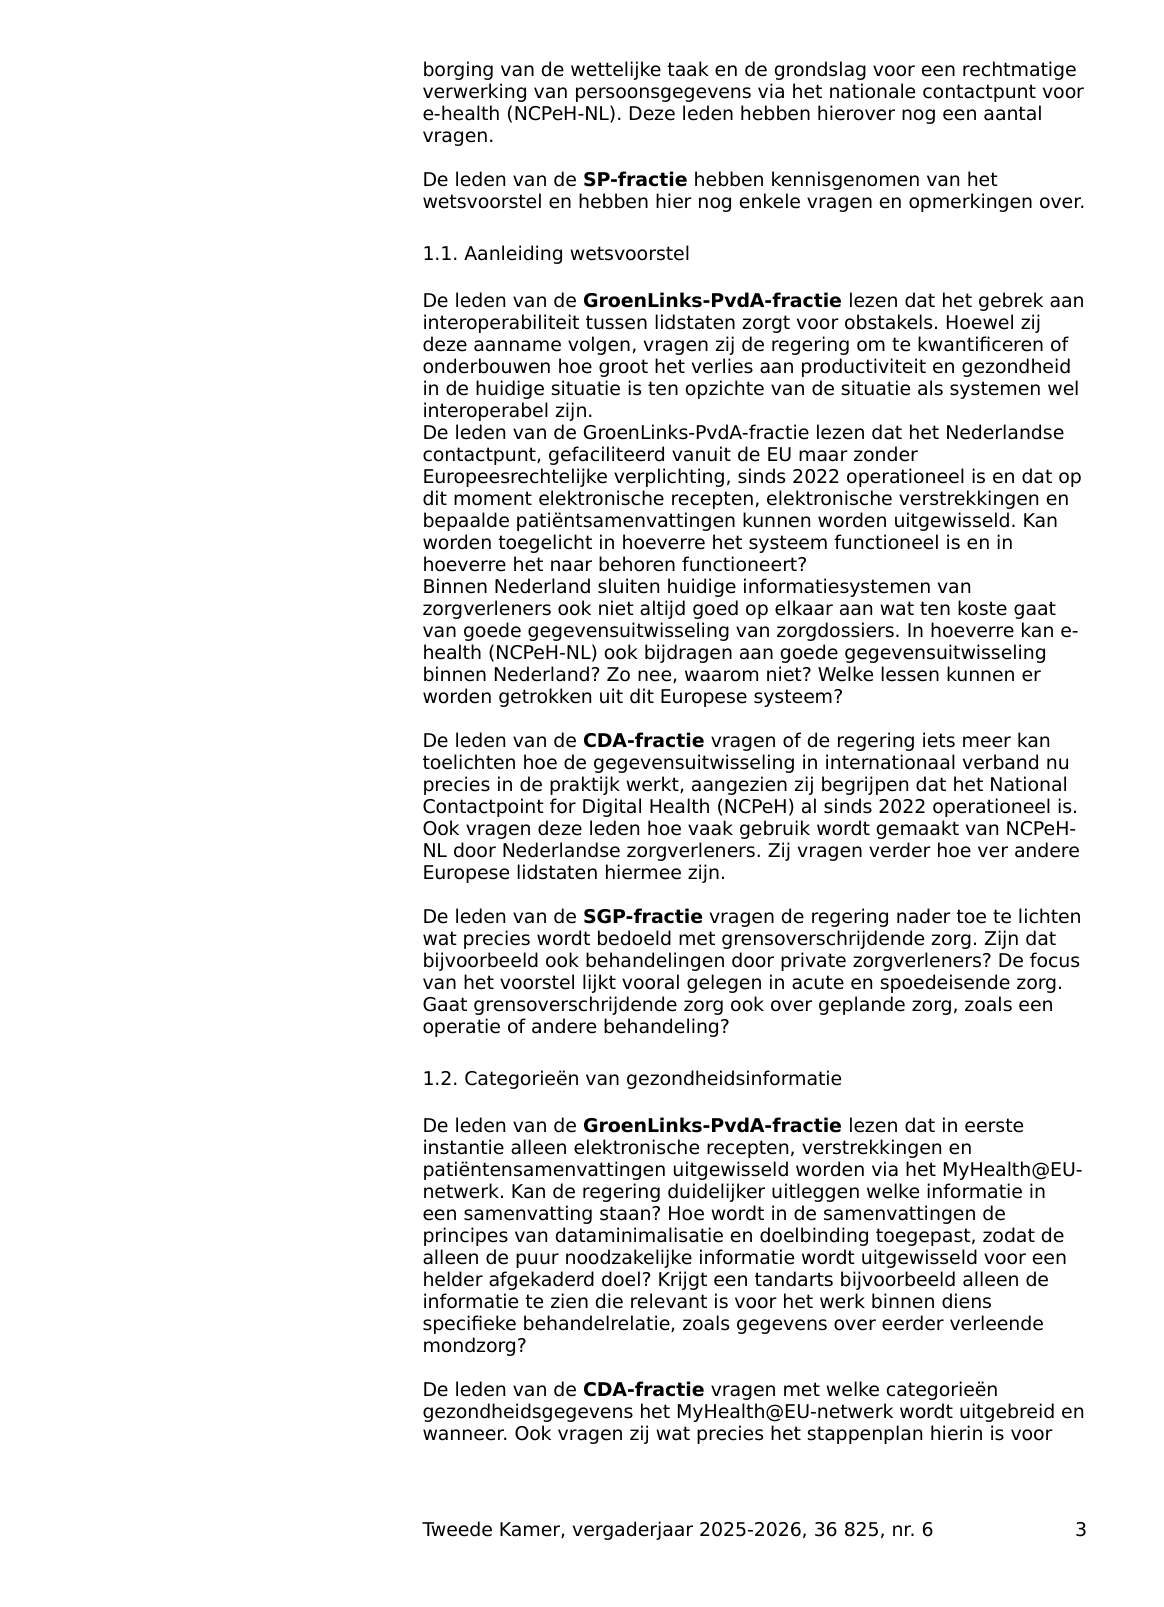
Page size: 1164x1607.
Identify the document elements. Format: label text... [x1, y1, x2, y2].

text De leden van de GroenLinks-PvdA-fractie lezen dat het Nederlandse contactpunt, gefaciliteerd vanuit de EU maar zonder Europeesrechtelijke verplichting, sinds 2022 operationeel is en dat op dit moment elektronische recepten, elektronische verstrekkingen en bepaalde patiëntsamenvattingen kunnen worden uitgewisseld. Kan worden toegelicht in hoeverre het systeem functioneel is en in hoeverre het naar behoren functioneert? [422, 422, 1087, 576]
text Binnen Nederland sluiten huidige informatiesystemen van zorgverleners ook niet altijd goed op elkaar aan wat ten koste gaat van goede gegevensuitwisseling van zorgdossiers. In hoeverre kan e-health (NCPeH-NL) ook bijdragen aan goede gegevensuitwisseling binnen Nederland? Zo nee, waarom niet? Welke lessen kunnen er worden getrokken uit dit Europese systeem? [422, 576, 1087, 708]
text De leden van de CDA-fractie vragen of de regering iets meer kan toelichten hoe de gegevensuitwisseling in internationaal verband nu precies in de praktijk werkt, aangezien zij begrijpen dat het National Contactpoint for Digital Health (NCPeH) al sinds 2022 operationeel is. Ook vragen deze leden hoe vaak gebruik wordt gemaakt van NCPeH-NL door Nederlandse zorgverleners. Zij vragen verder hoe ver andere Europese lidstaten hiermee zijn. [422, 730, 1087, 884]
text De leden van de GroenLinks-PvdA-fractie lezen dat in eerste instantie alleen elektronische recepten, verstrekkingen en patiëntensamenvattingen uitgewisseld worden via het MyHealth@EU-netwerk. Kan de regering duidelijker uitleggen welke informatie in een samenvatting staan? Hoe wordt in de samenvattingen de principes van dataminimalisatie en doelbinding toegepast, zodat de alleen de puur noodzakelijke informatie wordt uitgewisseld voor een helder afgekaderd doel? Krijgt een tandarts bijvoorbeeld alleen de informatie te zien die relevant is voor het werk binnen diens specifieke behandelrelatie, zoals gegevens over eerder verleende mondzorg? [422, 1115, 1087, 1357]
text borging van de wettelijke taak en de grondslag voor een rechtmatige verwerking van persoonsgegevens via het nationale contactpunt voor e-health (NCPeH-NL). Deze leden hebben hierover nog een aantal vragen. [422, 59, 1087, 147]
text De leden van de SGP-fractie vragen de regering nader toe te lichten wat precies wordt bedoeld met grensoverschrijdende zorg. Zijn dat bijvoorbeeld ook behandelingen door private zorgverleners? De focus van het voorstel lijkt vooral gelegen in acute en spoedeisende zorg. Gaat grensoverschrijdende zorg ook over geplande zorg, zoals een operatie of andere behandeling? [422, 906, 1087, 1038]
subtitle 1.2. Categorieën van gezondheidsinformatie [422, 1068, 1087, 1090]
text De leden van de CDA-fractie vragen met welke categorieën gezondheidsgegevens het MyHealth@EU-netwerk wordt uitgebreid en wanneer. Ook vragen zij wat precies het stappenplan hierin is voor [422, 1379, 1087, 1445]
text De leden van de SP-fractie hebben kennisgenomen van het wetsvoorstel en hebben hier nog enkele vragen en opmerkingen over. [422, 169, 1087, 213]
subtitle 1.1. Aanleiding wetsvoorstel [422, 243, 1087, 265]
text De leden van de GroenLinks-PvdA-fractie lezen dat het gebrek aan interoperabiliteit tussen lidstaten zorgt voor obstakels. Hoewel zij deze aanname volgen, vragen zij de regering om te kwantificeren of onderbouwen hoe groot het verlies aan productiviteit en gezondheid in de huidige situatie is ten opzichte van de situatie als systemen wel interoperabel zijn. [422, 290, 1087, 422]
